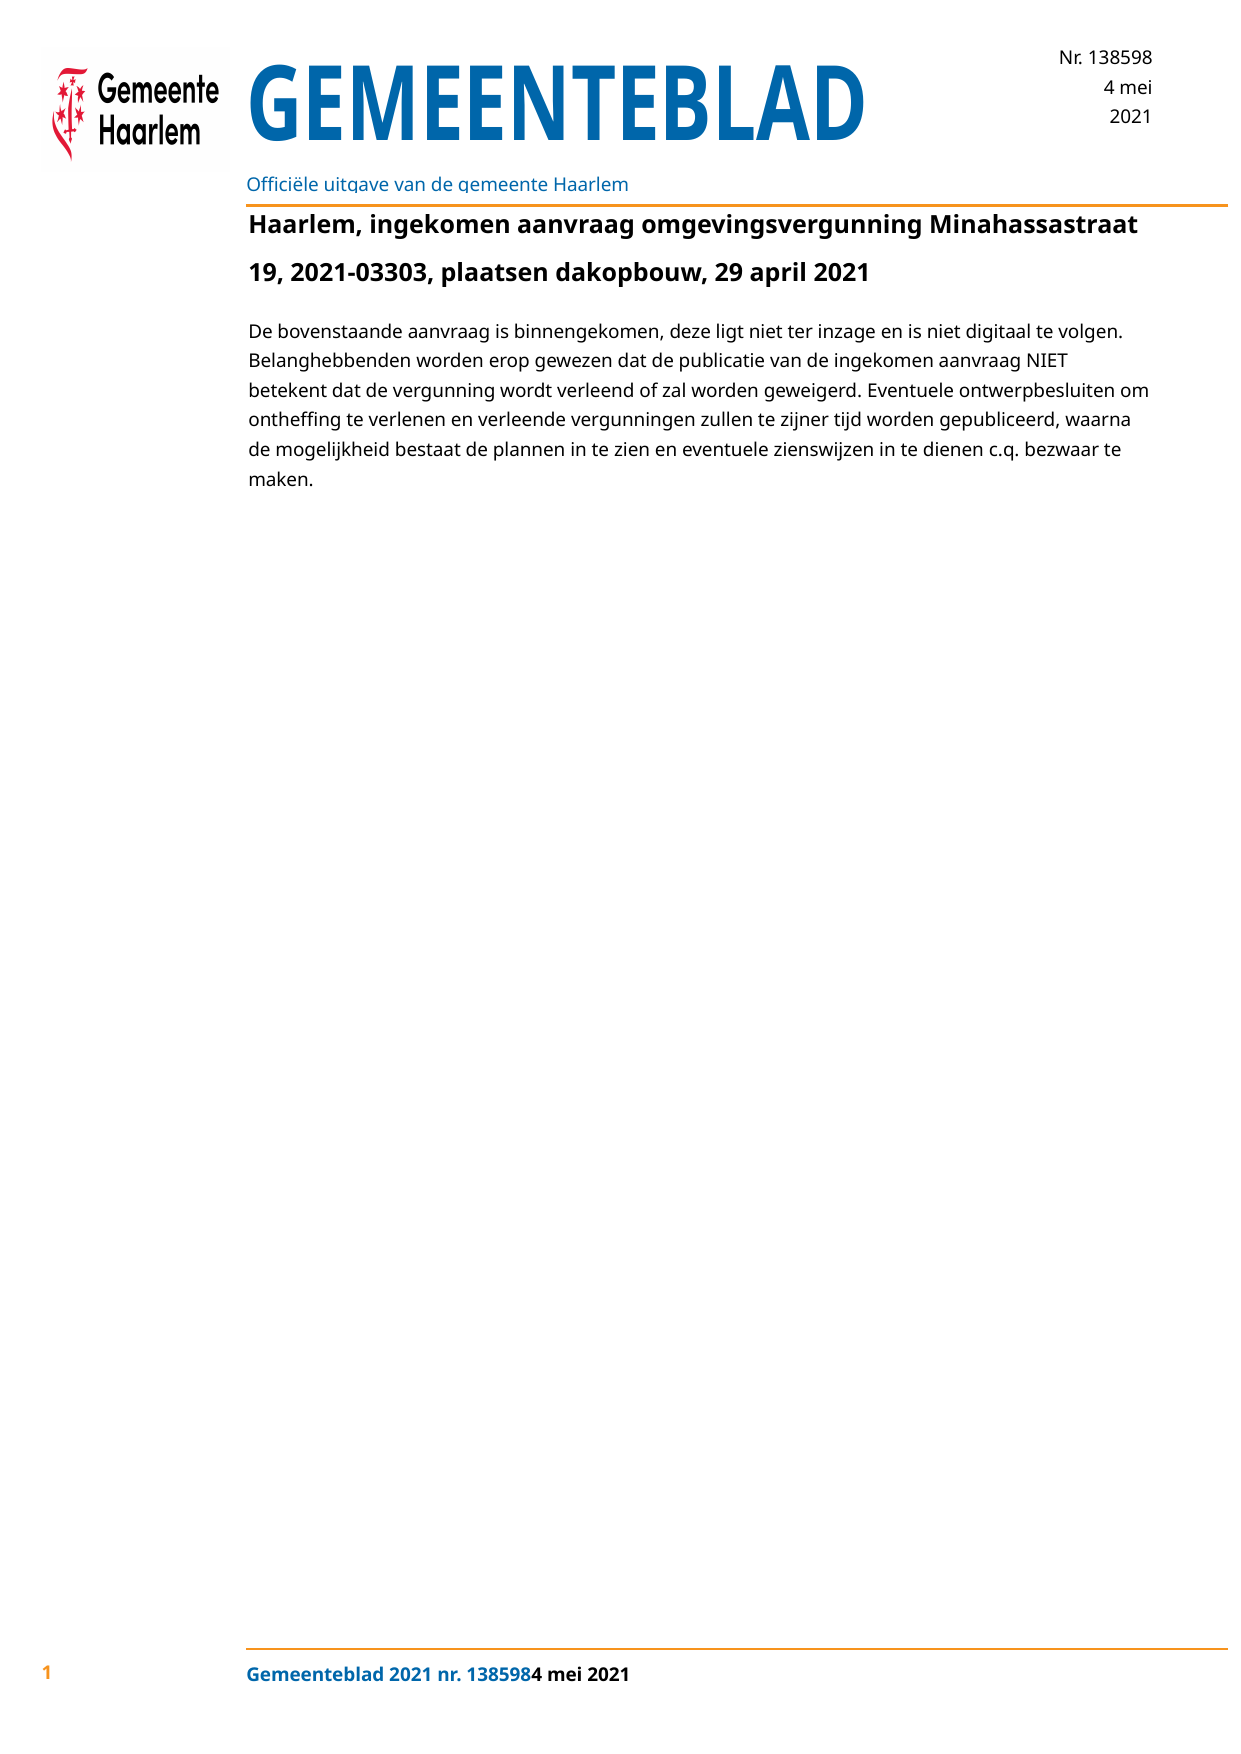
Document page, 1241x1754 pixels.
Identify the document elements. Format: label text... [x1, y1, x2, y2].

text Haarlem, ingekomen aanvraag omgevingsvergunning Minahassastraat 19, 2021-03303, plaatsen dakopbouw, 29 april 2021 [248, 207, 1152, 288]
text De bovenstaande aanvraag is binnengekomen, deze ligt niet ter inzage en is niet digitaal te volgen. Belanghebbenden worden erop gewezen dat de publicatie van de ingekomen aanvraag NIET betekent dat de vergunning wordt verleend of zal worden geweigerd. Eventuele ontwerpbesluiten om ontheffing te verlenen en verleende vergunningen zullen te zijner tijd worden gepubliceerd, waarna de mogelijkheid bestaat de plannen in te zien en eventuele zienswijzen in te dienen c.q. bezwaar te maken. [248, 318, 1152, 492]
picture [41, 47, 231, 172]
